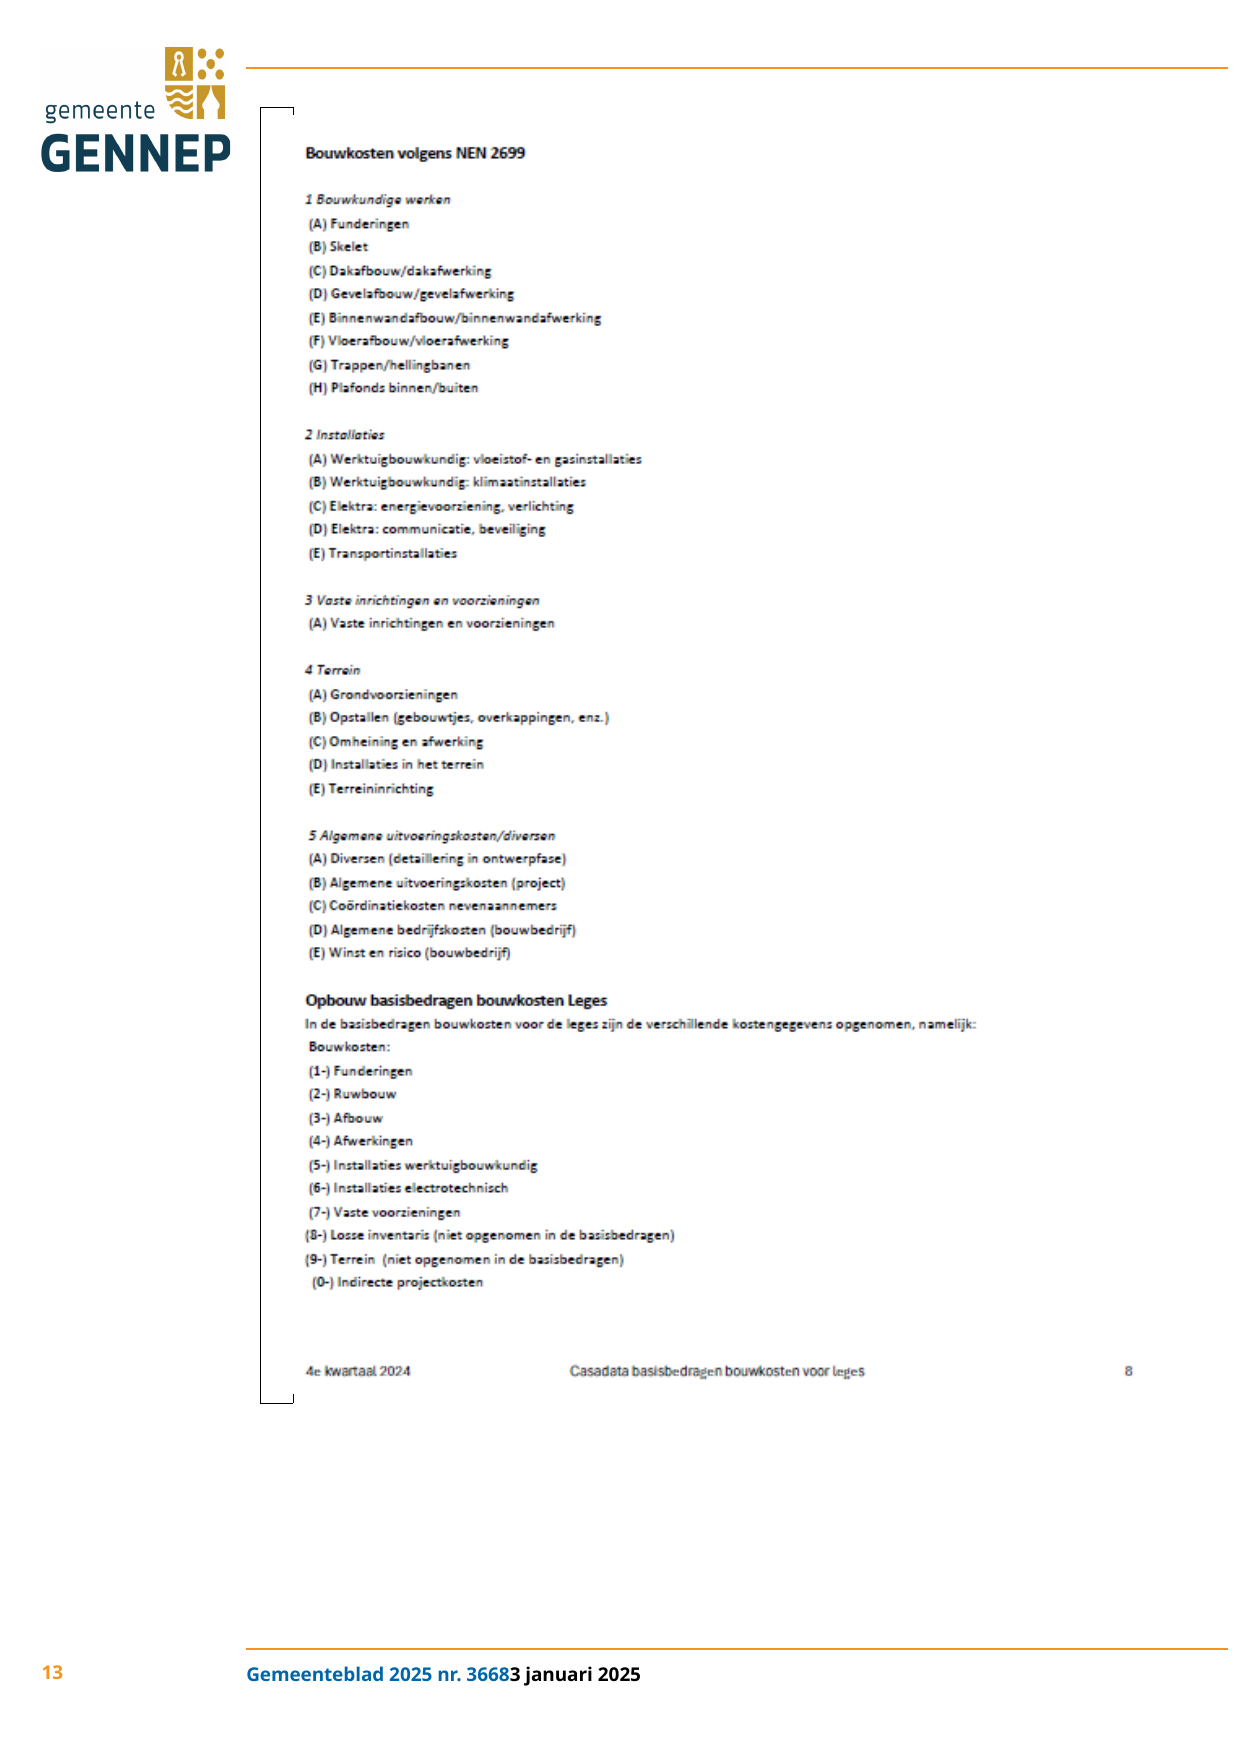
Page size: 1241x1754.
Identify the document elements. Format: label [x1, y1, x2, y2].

picture [268, 115, 1173, 1394]
picture [41, 47, 231, 172]
